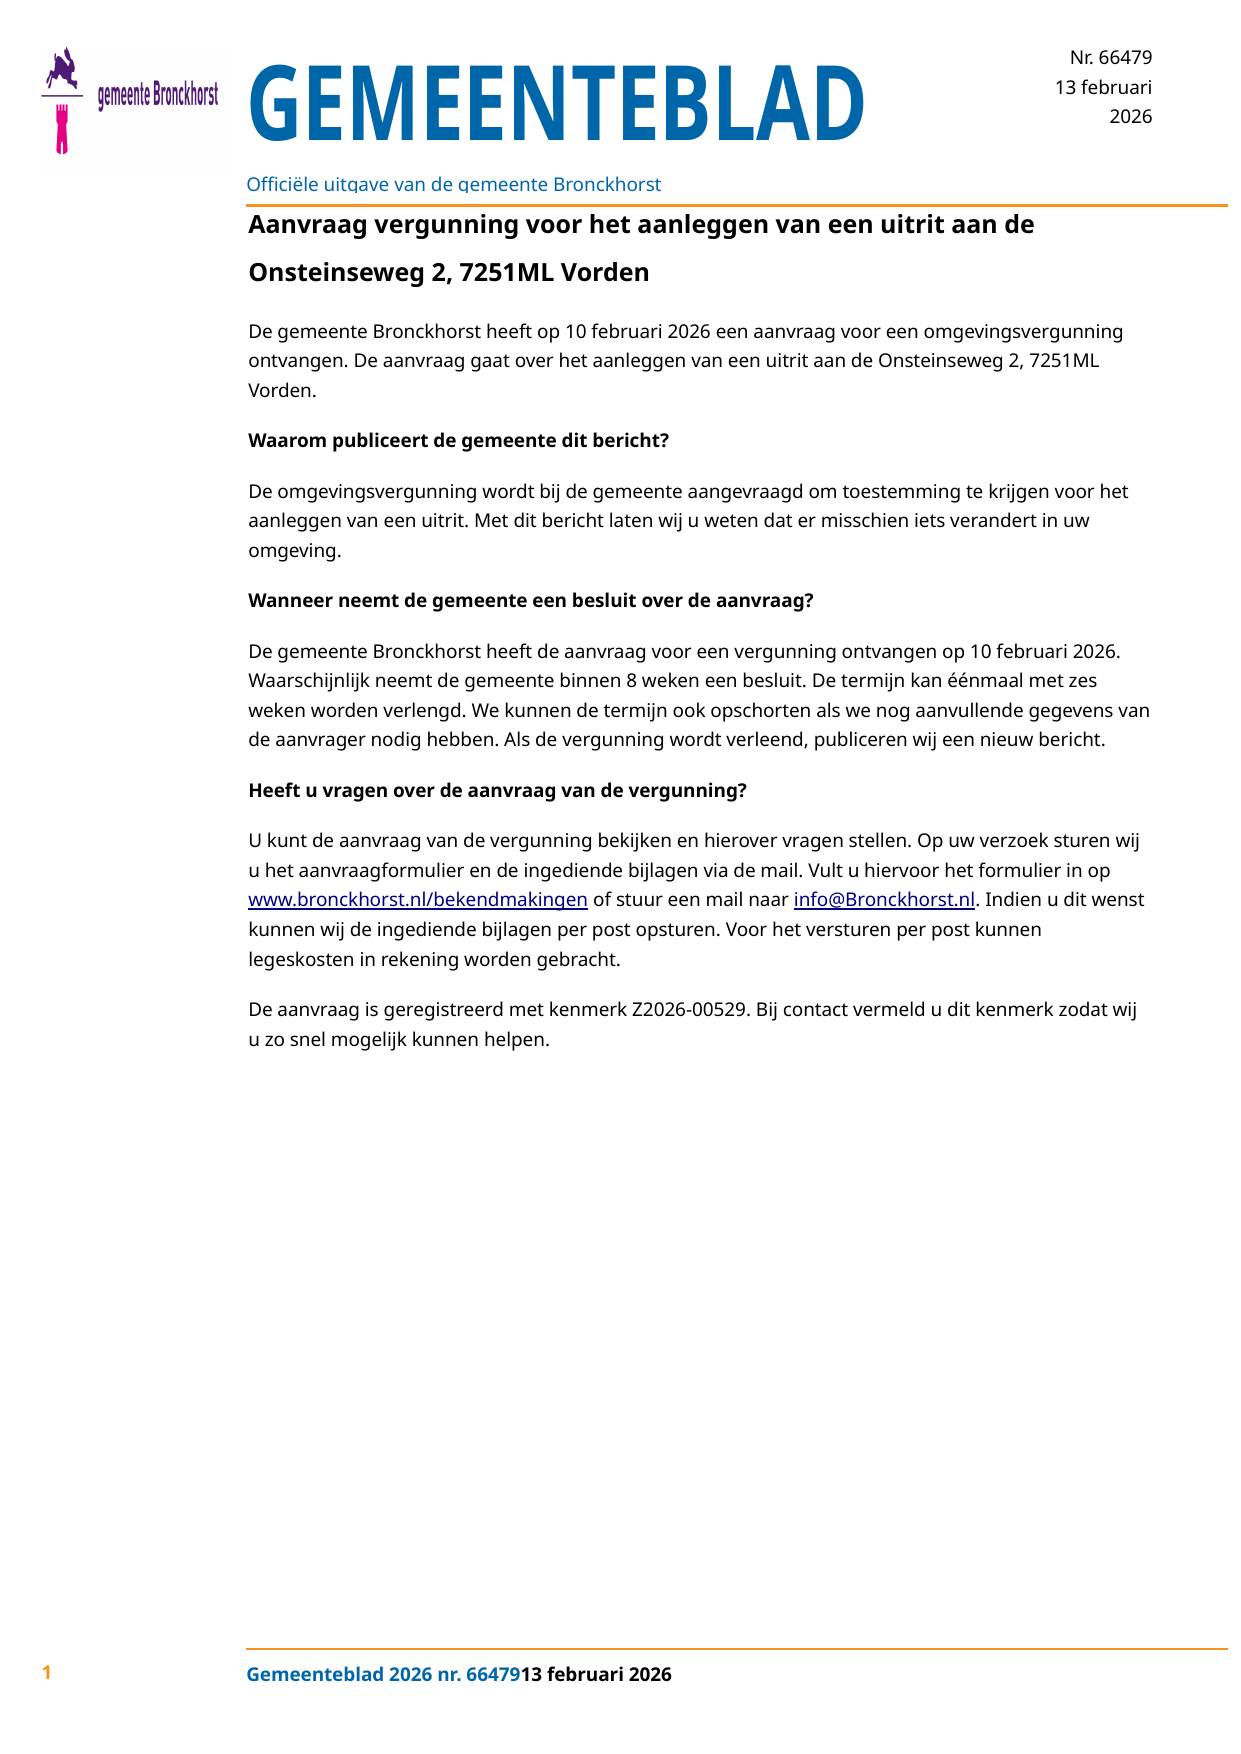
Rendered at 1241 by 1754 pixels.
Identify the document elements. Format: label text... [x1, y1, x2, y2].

text U kunt de aanvraag van de vergunning bekijken en hierover vragen stellen. Op uw verzoek sturen wij u het aanvraagformulier en de ingediende bijlagen via de mail. Vult u hiervoor het formulier in op www.bronckhorst.nl/bekendmakingen of stuur een mail naar info@Bronckhorst.nl. Indien u dit wenst kunnen wij de ingediende bijlagen per post opsturen. Voor het versturen per post kunnen legeskosten in rekening worden gebracht. [248, 827, 1152, 972]
picture [41, 47, 231, 172]
text Waarom publiceert de gemeente dit bericht? [248, 427, 1152, 453]
text De gemeente Bronckhorst heeft op 10 februari 2026 een aanvraag voor een omgevingsvergunning ontvangen. De aanvraag gaat over het aanleggen van een uitrit aan de Onsteinseweg 2, 7251ML Vorden. [248, 318, 1152, 403]
text De gemeente Bronckhorst heeft de aanvraag voor een vergunning ontvangen op 10 februari 2026. Waarschijnlijk neemt de gemeente binnen 8 weken een besluit. De termijn kan éénmaal met zes weken worden verlengd. We kunnen de termijn ook opschorten als we nog aanvullende gegevens van de aanvrager nodig hebben. Als de vergunning wordt verleend, publiceren wij een nieuw bericht. [248, 638, 1152, 752]
text Aanvraag vergunning voor het aanleggen van een uitrit aan de Onsteinseweg 2, 7251ML Vorden [248, 207, 1152, 288]
text Wanneer neemt de gemeente een besluit over de aanvraag? [248, 587, 1152, 613]
text De aanvraag is geregistreerd met kenmerk Z2026-00529. Bij contact vermeld u dit kenmerk zodat wij u zo snel mogelijk kunnen helpen. [248, 996, 1152, 1052]
text Heeft u vragen over de aanvraag van de vergunning? [248, 777, 1152, 803]
text De omgevingsvergunning wordt bij de gemeente aangevraagd om toestemming te krijgen voor het aanleggen van een uitrit. Met dit bericht laten wij u weten dat er misschien iets verandert in uw omgeving. [248, 478, 1152, 563]
